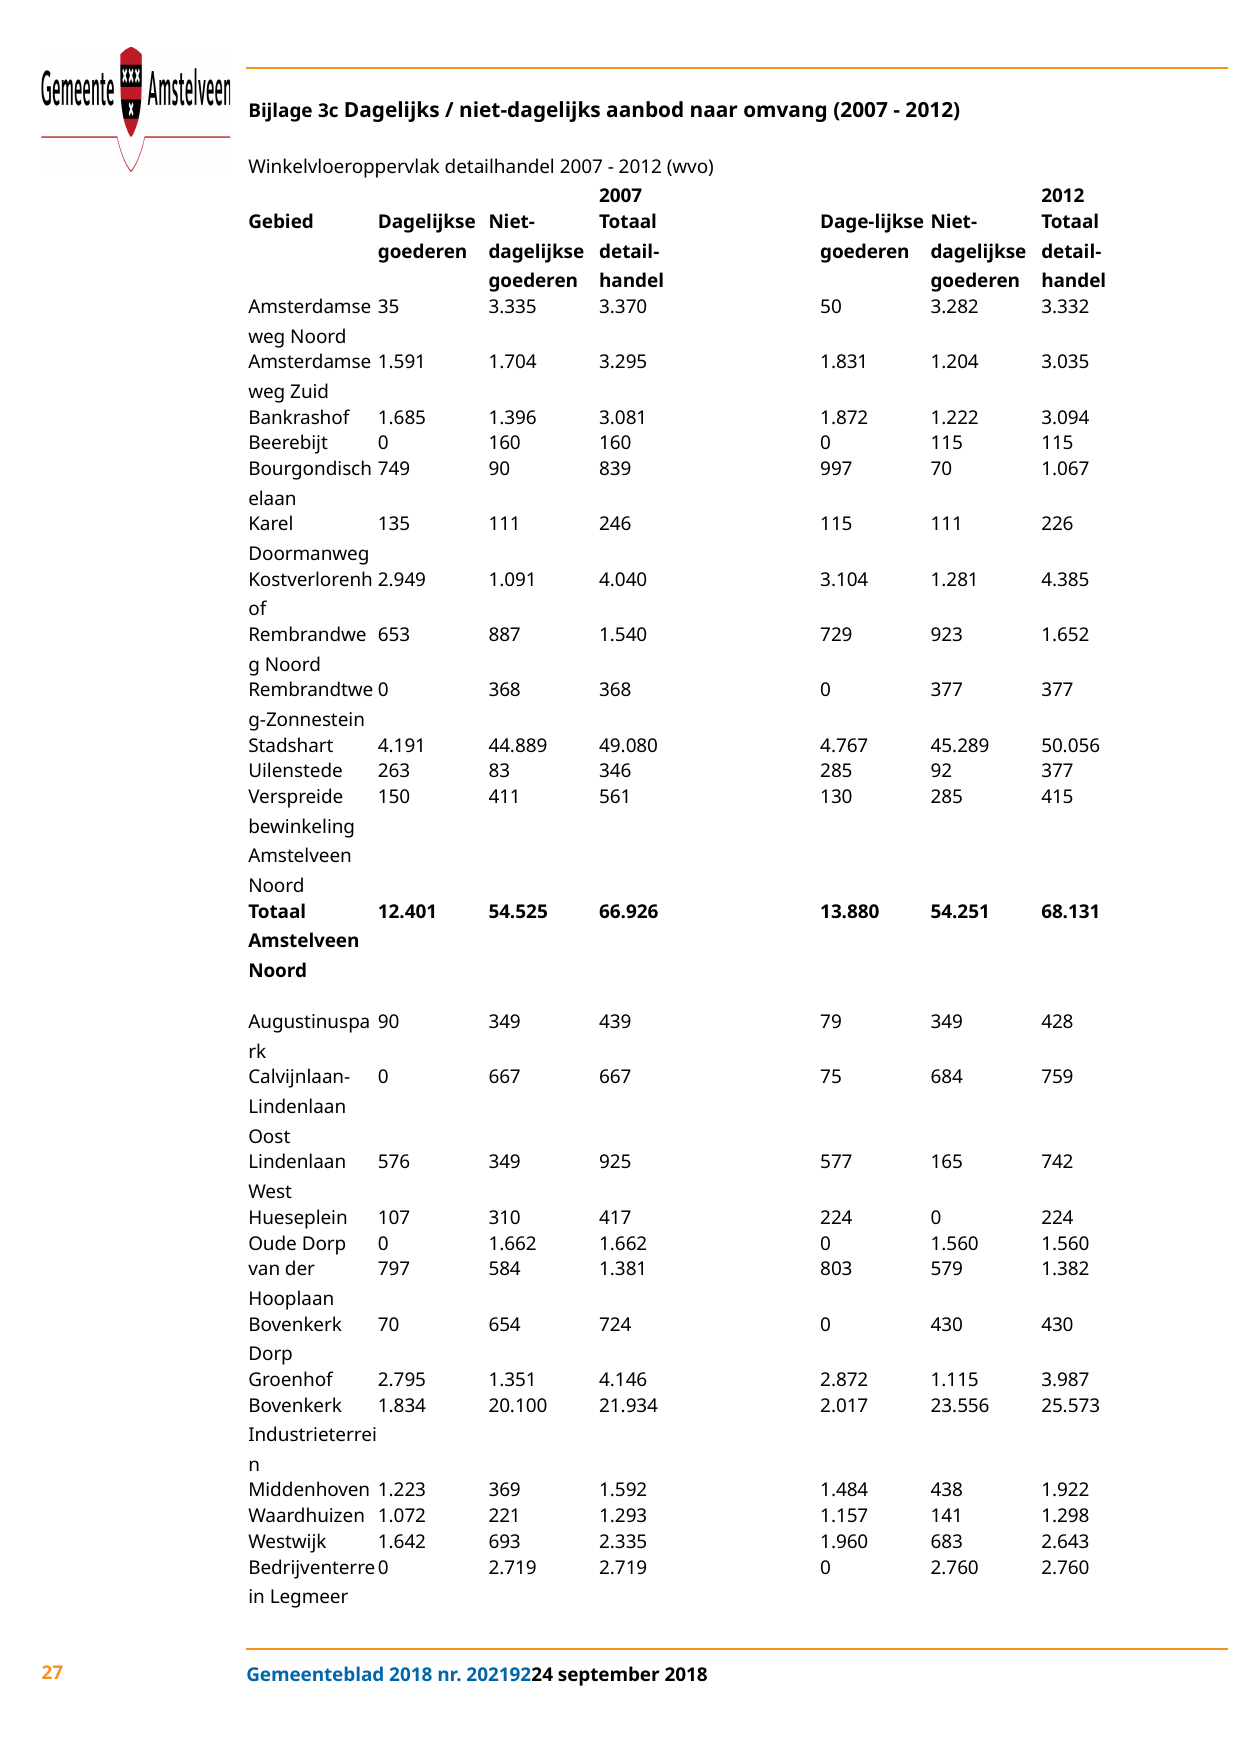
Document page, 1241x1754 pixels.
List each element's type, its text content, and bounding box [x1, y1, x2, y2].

table_cell 377 [1041, 758, 1152, 783]
table_cell [709, 1204, 820, 1230]
table_cell 1.834 [378, 1392, 488, 1477]
table_cell Groenhof [248, 1366, 378, 1392]
table_cell 0 [378, 1064, 488, 1149]
table_cell [488, 983, 599, 1008]
table_cell 2.335 [599, 1528, 709, 1554]
table_cell Beerebijt [248, 430, 378, 455]
table_cell 50.056 [1041, 732, 1152, 758]
table_cell 4.767 [820, 732, 930, 758]
table_cell [709, 349, 820, 404]
table_cell 2.719 [599, 1554, 709, 1609]
table_cell 3.035 [1041, 349, 1152, 404]
picture [41, 47, 231, 172]
table_cell 90 [378, 1009, 488, 1064]
table_cell 2.760 [1041, 1554, 1152, 1609]
table_cell Oude Dorp [248, 1230, 378, 1255]
table_cell [599, 983, 709, 1008]
table_cell 115 [1041, 430, 1152, 455]
table_cell 997 [820, 455, 930, 511]
table_cell 742 [1041, 1149, 1152, 1204]
table_cell 1.685 [378, 404, 488, 429]
table_cell 368 [488, 677, 599, 732]
table_cell Kostverlorenhof [248, 566, 378, 621]
table_cell 3.335 [488, 293, 599, 348]
table_cell Gebied [248, 208, 378, 293]
table_cell 224 [1041, 1204, 1152, 1230]
table_cell 3.282 [930, 293, 1041, 348]
table_cell [709, 621, 820, 677]
table_cell 577 [820, 1149, 930, 1204]
table_cell 111 [930, 511, 1041, 566]
table_cell 579 [930, 1255, 1041, 1311]
table_cell 1.204 [930, 349, 1041, 404]
table_cell Bovenkerk Industrieterrein [248, 1392, 378, 1477]
table_cell Bankrashof [248, 404, 378, 429]
table_cell 246 [599, 511, 709, 566]
table_cell 160 [599, 430, 709, 455]
table_cell Karel Doormanweg [248, 511, 378, 566]
table_cell 428 [1041, 1009, 1152, 1064]
table_cell [709, 455, 820, 511]
table_cell 368 [599, 677, 709, 732]
table_cell 21.934 [599, 1392, 709, 1477]
table_cell [820, 983, 930, 1008]
table_cell Bovenkerk Dorp [248, 1311, 378, 1366]
table_cell [378, 983, 488, 1008]
table_cell Calvijnlaan-Lindenlaan Oost [248, 1064, 378, 1149]
table_header [930, 183, 1041, 208]
table_cell 224 [820, 1204, 930, 1230]
table_cell Westwijk [248, 1528, 378, 1554]
table_cell 3.295 [599, 349, 709, 404]
table_cell 1.222 [930, 404, 1041, 429]
table_cell 44.889 [488, 732, 599, 758]
table_cell 3.987 [1041, 1366, 1152, 1392]
table_cell [709, 1528, 820, 1554]
table_cell 346 [599, 758, 709, 783]
table_cell 438 [930, 1477, 1041, 1502]
table_cell Stadshart [248, 732, 378, 758]
table_cell 377 [930, 677, 1041, 732]
table_cell 417 [599, 1204, 709, 1230]
table_cell 1.960 [820, 1528, 930, 1554]
table_cell [709, 1009, 820, 1064]
table_cell Bourgondischelaan [248, 455, 378, 511]
table_cell Waardhuizen [248, 1503, 378, 1528]
text Bijlage 3c Dagelijks / niet-dagelijks aanbod naar omvang (2007 - 2012) [248, 95, 1152, 123]
table_cell 35 [378, 293, 488, 348]
table_cell [709, 1554, 820, 1609]
table_cell 654 [488, 1311, 599, 1366]
table_cell 415 [1041, 783, 1152, 898]
table_cell 693 [488, 1528, 599, 1554]
table_cell Dagelijkse goederen [378, 208, 488, 293]
table_cell 797 [378, 1255, 488, 1311]
table_cell [709, 430, 820, 455]
table_cell [248, 983, 378, 1008]
table_cell 584 [488, 1255, 599, 1311]
table_cell 0 [820, 430, 930, 455]
table_cell 1.484 [820, 1477, 930, 1502]
table_cell 0 [820, 1311, 930, 1366]
table_cell 263 [378, 758, 488, 783]
table_cell 1.396 [488, 404, 599, 429]
table_cell 411 [488, 783, 599, 898]
table_cell 226 [1041, 511, 1152, 566]
table_cell 68.131 [1041, 898, 1152, 983]
table_cell 430 [1041, 1311, 1152, 1366]
table_cell 310 [488, 1204, 599, 1230]
table_cell 803 [820, 1255, 930, 1311]
table_cell 1.072 [378, 1503, 488, 1528]
table_cell [709, 758, 820, 783]
table_cell 3.332 [1041, 293, 1152, 348]
table_cell 54.525 [488, 898, 599, 983]
table_cell 1.662 [488, 1230, 599, 1255]
table_cell 1.067 [1041, 455, 1152, 511]
table_cell 2.760 [930, 1554, 1041, 1609]
table_cell 2.643 [1041, 1528, 1152, 1554]
table_cell 90 [488, 455, 599, 511]
table_cell Rembrandweg Noord [248, 621, 378, 677]
table_cell [709, 1230, 820, 1255]
table_cell 1.091 [488, 566, 599, 621]
table_cell 141 [930, 1503, 1041, 1528]
table_cell 92 [930, 758, 1041, 783]
table_cell 3.081 [599, 404, 709, 429]
table_cell 4.040 [599, 566, 709, 621]
table_cell 1.662 [599, 1230, 709, 1255]
table_cell 75 [820, 1064, 930, 1149]
table_cell [709, 404, 820, 429]
table_cell [709, 1477, 820, 1502]
table_cell Totaal Amstelveen Noord [248, 898, 378, 983]
table_cell 285 [930, 783, 1041, 898]
table_header [248, 183, 378, 208]
table_cell 0 [378, 1554, 488, 1609]
table_cell 111 [488, 511, 599, 566]
table_cell 0 [820, 1554, 930, 1609]
table_cell 1.922 [1041, 1477, 1152, 1502]
table_cell [709, 898, 820, 983]
table_cell Niet-dagelijkse goederen [488, 208, 599, 293]
table_cell 1.872 [820, 404, 930, 429]
table_header [378, 183, 488, 208]
table_cell 66.926 [599, 898, 709, 983]
table_cell 2.949 [378, 566, 488, 621]
table_cell 49.080 [599, 732, 709, 758]
table_cell [709, 1503, 820, 1528]
table_cell 576 [378, 1149, 488, 1204]
table_cell 1.652 [1041, 621, 1152, 677]
table_cell 1.157 [820, 1503, 930, 1528]
table_cell 667 [488, 1064, 599, 1149]
table_cell [709, 1255, 820, 1311]
table_cell 107 [378, 1204, 488, 1230]
table_cell 667 [599, 1064, 709, 1149]
table_cell 925 [599, 1149, 709, 1204]
table_cell 1.831 [820, 349, 930, 404]
table_cell 561 [599, 783, 709, 898]
table_cell 1.591 [378, 349, 488, 404]
table_cell 54.251 [930, 898, 1041, 983]
table_cell 3.370 [599, 293, 709, 348]
table_cell 285 [820, 758, 930, 783]
table_cell Augustinuspark [248, 1009, 378, 1064]
table_cell [709, 511, 820, 566]
table_cell 115 [820, 511, 930, 566]
table_cell [930, 983, 1041, 1008]
table_cell 3.094 [1041, 404, 1152, 429]
table_header 2012 [1041, 183, 1152, 208]
table_cell 45.289 [930, 732, 1041, 758]
table_cell Totaal detail-handel [1041, 208, 1152, 293]
table_cell 83 [488, 758, 599, 783]
table_cell 1.382 [1041, 1255, 1152, 1311]
table_cell 20.100 [488, 1392, 599, 1477]
table_cell 2.017 [820, 1392, 930, 1477]
table_cell 0 [820, 677, 930, 732]
table_cell 70 [378, 1311, 488, 1366]
table_cell 0 [378, 677, 488, 732]
table_cell 25.573 [1041, 1392, 1152, 1477]
table_cell 729 [820, 621, 930, 677]
table_cell [709, 293, 820, 348]
table_cell Lindenlaan West [248, 1149, 378, 1204]
table_cell 1.293 [599, 1503, 709, 1528]
table_cell 1.560 [930, 1230, 1041, 1255]
table_cell 12.401 [378, 898, 488, 983]
table_cell 50 [820, 293, 930, 348]
table_cell 1.351 [488, 1366, 599, 1392]
table_cell 0 [820, 1230, 930, 1255]
table_cell 369 [488, 1477, 599, 1502]
table_cell 1.381 [599, 1255, 709, 1311]
table_cell 160 [488, 430, 599, 455]
table_cell 1.115 [930, 1366, 1041, 1392]
table_cell 0 [378, 430, 488, 455]
table_cell 135 [378, 511, 488, 566]
table_cell [709, 732, 820, 758]
table_cell [709, 1064, 820, 1149]
table_cell 683 [930, 1528, 1041, 1554]
table_header [709, 183, 820, 208]
table_cell 79 [820, 1009, 930, 1064]
table_cell van der Hooplaan [248, 1255, 378, 1311]
table_cell 2.872 [820, 1366, 930, 1392]
table_cell [709, 1149, 820, 1204]
table_cell 13.880 [820, 898, 930, 983]
table_cell Bedrijventerrein Legmeer [248, 1554, 378, 1609]
table_cell 0 [378, 1230, 488, 1255]
table_cell [709, 208, 820, 293]
table_header [488, 183, 599, 208]
table_cell Totaal detail-handel [599, 208, 709, 293]
table_cell 2.795 [378, 1366, 488, 1392]
table_cell 1.704 [488, 349, 599, 404]
table_cell 439 [599, 1009, 709, 1064]
table_cell 1.642 [378, 1528, 488, 1554]
table_cell Amsterdamseweg Noord [248, 293, 378, 348]
table_cell 4.385 [1041, 566, 1152, 621]
table_cell 150 [378, 783, 488, 898]
text Winkelvloeroppervlak detailhandel 2007 - 2012 (wvo) [248, 153, 1152, 179]
table_cell Hueseplein [248, 1204, 378, 1230]
table_cell 165 [930, 1149, 1041, 1204]
table_header [820, 183, 930, 208]
table_cell [709, 783, 820, 898]
table_cell Rembrandtweg-Zonnestein [248, 677, 378, 732]
table_cell Verspreide bewinkeling Amstelveen Noord [248, 783, 378, 898]
table_cell 2.719 [488, 1554, 599, 1609]
table_cell Amsterdamseweg Zuid [248, 349, 378, 404]
table_cell 115 [930, 430, 1041, 455]
table_header 2007 [599, 183, 709, 208]
table_cell 1.540 [599, 621, 709, 677]
table_cell 887 [488, 621, 599, 677]
table_cell [709, 983, 820, 1008]
table_cell [709, 566, 820, 621]
table_cell 684 [930, 1064, 1041, 1149]
table_cell [709, 1366, 820, 1392]
table_cell 4.191 [378, 732, 488, 758]
table_cell 1.298 [1041, 1503, 1152, 1528]
table_cell 221 [488, 1503, 599, 1528]
table_cell Dage-lijkse goederen [820, 208, 930, 293]
table_cell 1.281 [930, 566, 1041, 621]
table_cell Niet-dagelijkse goederen [930, 208, 1041, 293]
table_cell 349 [488, 1009, 599, 1064]
table_cell Uilenstede [248, 758, 378, 783]
table_cell 130 [820, 783, 930, 898]
table_cell 749 [378, 455, 488, 511]
table_cell 1.560 [1041, 1230, 1152, 1255]
table_cell 1.223 [378, 1477, 488, 1502]
table_cell 839 [599, 455, 709, 511]
table_cell 70 [930, 455, 1041, 511]
table_cell 3.104 [820, 566, 930, 621]
table_cell 759 [1041, 1064, 1152, 1149]
table_cell [709, 1311, 820, 1366]
table_cell 4.146 [599, 1366, 709, 1392]
table_cell [709, 1392, 820, 1477]
table_cell Middenhoven [248, 1477, 378, 1502]
table_cell 724 [599, 1311, 709, 1366]
table_cell 430 [930, 1311, 1041, 1366]
table_cell 653 [378, 621, 488, 677]
table_cell 349 [930, 1009, 1041, 1064]
table_cell 23.556 [930, 1392, 1041, 1477]
table_cell [709, 677, 820, 732]
table_cell 349 [488, 1149, 599, 1204]
table_cell 923 [930, 621, 1041, 677]
table_cell [1041, 983, 1152, 1008]
table_cell 377 [1041, 677, 1152, 732]
table_cell 1.592 [599, 1477, 709, 1502]
table_cell 0 [930, 1204, 1041, 1230]
